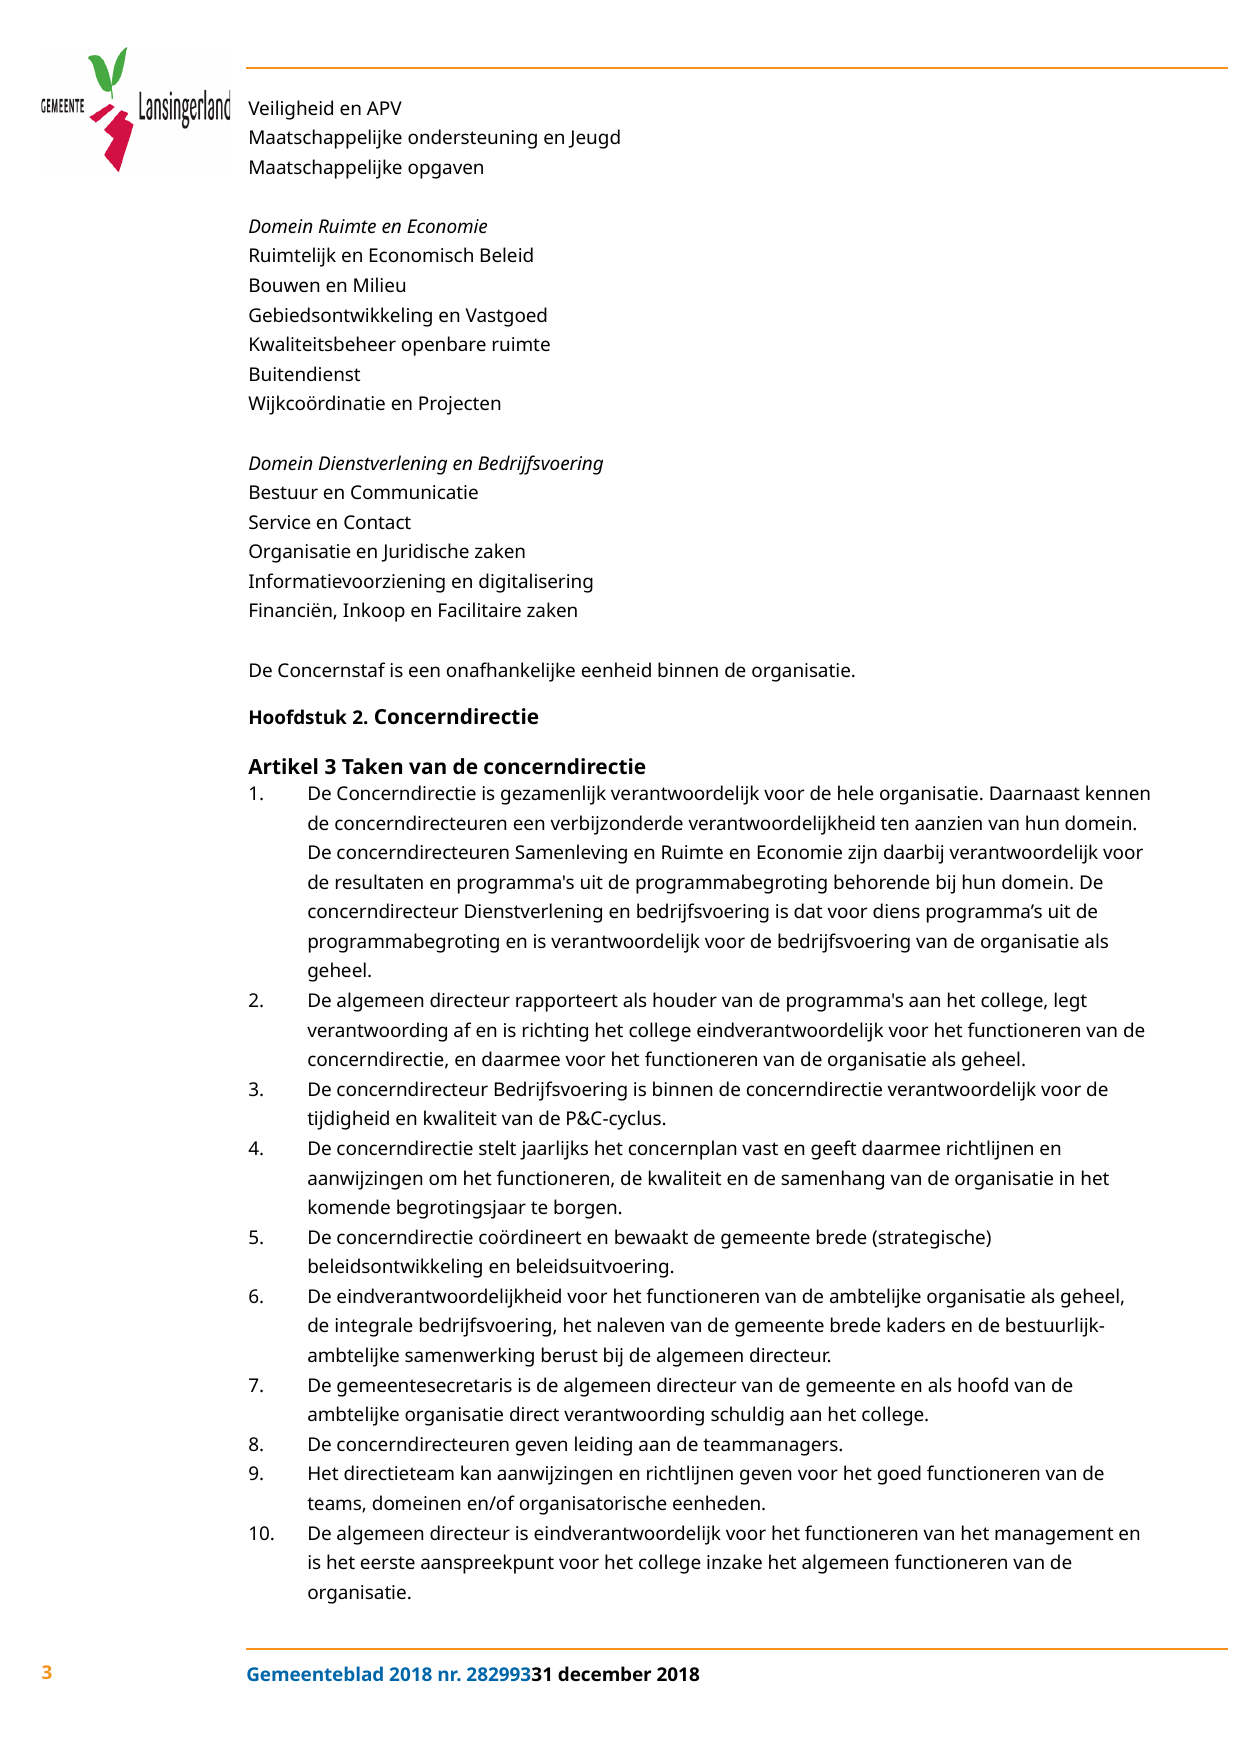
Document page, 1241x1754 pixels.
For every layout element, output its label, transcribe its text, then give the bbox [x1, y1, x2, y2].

text Gebiedsontwikkeling en Vastgoed [248, 302, 1152, 328]
text Organisatie en Juridische zaken [248, 538, 1152, 564]
text Bouwen en Milieu [248, 272, 1152, 298]
list Het directieteam kan aanwijzingen en richtlijnen geven voor het goed functioneren van de teams, domeinen en/of organisatorische eenheden. [248, 1461, 1152, 1516]
text Wijkcoördinatie en Projecten [248, 391, 1152, 416]
list De concerndirecteuren geven leiding aan de teammanagers. [248, 1431, 1152, 1457]
list De Concerndirectie is gezamenlijk verantwoordelijk voor de hele organisatie. Daarnaast kennen de concerndirecteuren een verbijzonderde verantwoordelijkheid ten aanzien van hun domein. De concerndirecteuren Samenleving en Ruimte en Economie zijn daarbij verantwoordelijk voor de resultaten en programma's uit de programmabegroting behorende bij hun domein. De concerndirecteur Dienstverlening en bedrijfsvoering is dat voor diens programma’s uit de programmabegroting en is verantwoordelijk voor de bedrijfsvoering van de organisatie als geheel. [248, 780, 1152, 983]
text Artikel 3 Taken van de concerndirectie [248, 752, 1152, 780]
text Ruimtelijk en Economisch Beleid [248, 243, 1152, 268]
list De algemeen directeur is eindverantwoordelijk voor het functioneren van het management en is het eerste aanspreekpunt voor het college inzake het algemeen functioneren van de organisatie. [248, 1520, 1152, 1605]
text Hoofdstuk 2. Concerndirectie [248, 702, 1152, 731]
list De concerndirecteur Bedrijfsvoering is binnen de concerndirectie verantwoordelijk voor de tijdigheid en kwaliteit van de P&C-cyclus. [248, 1076, 1152, 1131]
list De eindverantwoordelijkheid voor het functioneren van de ambtelijke organisatie als geheel, de integrale bedrijfsvoering, het naleven van de gemeente brede kaders en de bestuurlijk-ambtelijke samenwerking berust bij de algemeen directeur. [248, 1283, 1152, 1368]
text Service en Contact [248, 509, 1152, 535]
list De algemeen directeur rapporteert als houder van de programma's aan het college, legt verantwoording af en is richting het college eindverantwoordelijk voor het functioneren van de concerndirectie, en daarmee voor het functioneren van de organisatie als geheel. [248, 987, 1152, 1072]
list De gemeentesecretaris is de algemeen directeur van de gemeente en als hoofd van de ambtelijke organisatie direct verantwoording schuldig aan het college. [248, 1372, 1152, 1427]
text Bestuur en Communicatie [248, 479, 1152, 505]
text Veiligheid en APV [248, 95, 1152, 121]
text Maatschappelijke opgaven [248, 154, 1152, 180]
list De concerndirectie stelt jaarlijks het concernplan vast en geeft daarmee richtlijnen en aanwijzingen om het functioneren, de kwaliteit en de samenhang van de organisatie in het komende begrotingsjaar te borgen. [248, 1135, 1152, 1220]
text Informatievoorziening en digitalisering [248, 568, 1152, 594]
text De Concernstaf is een onafhankelijke eenheid binnen de organisatie. [248, 657, 1152, 683]
text Financiën, Inkoop en Facilitaire zaken [248, 598, 1152, 623]
text Maatschappelijke ondersteuning en Jeugd [248, 124, 1152, 150]
list De concerndirectie coördineert en bewaakt de gemeente brede (strategische) beleidsontwikkeling en beleidsuitvoering. [248, 1224, 1152, 1279]
text Buitendienst [248, 361, 1152, 387]
picture [41, 47, 231, 172]
text Domein Dienstverlening en Bedrijfsvoering [248, 450, 1152, 476]
text Domein Ruimte en Economie [248, 213, 1152, 239]
text Kwaliteitsbeheer openbare ruimte [248, 331, 1152, 357]
